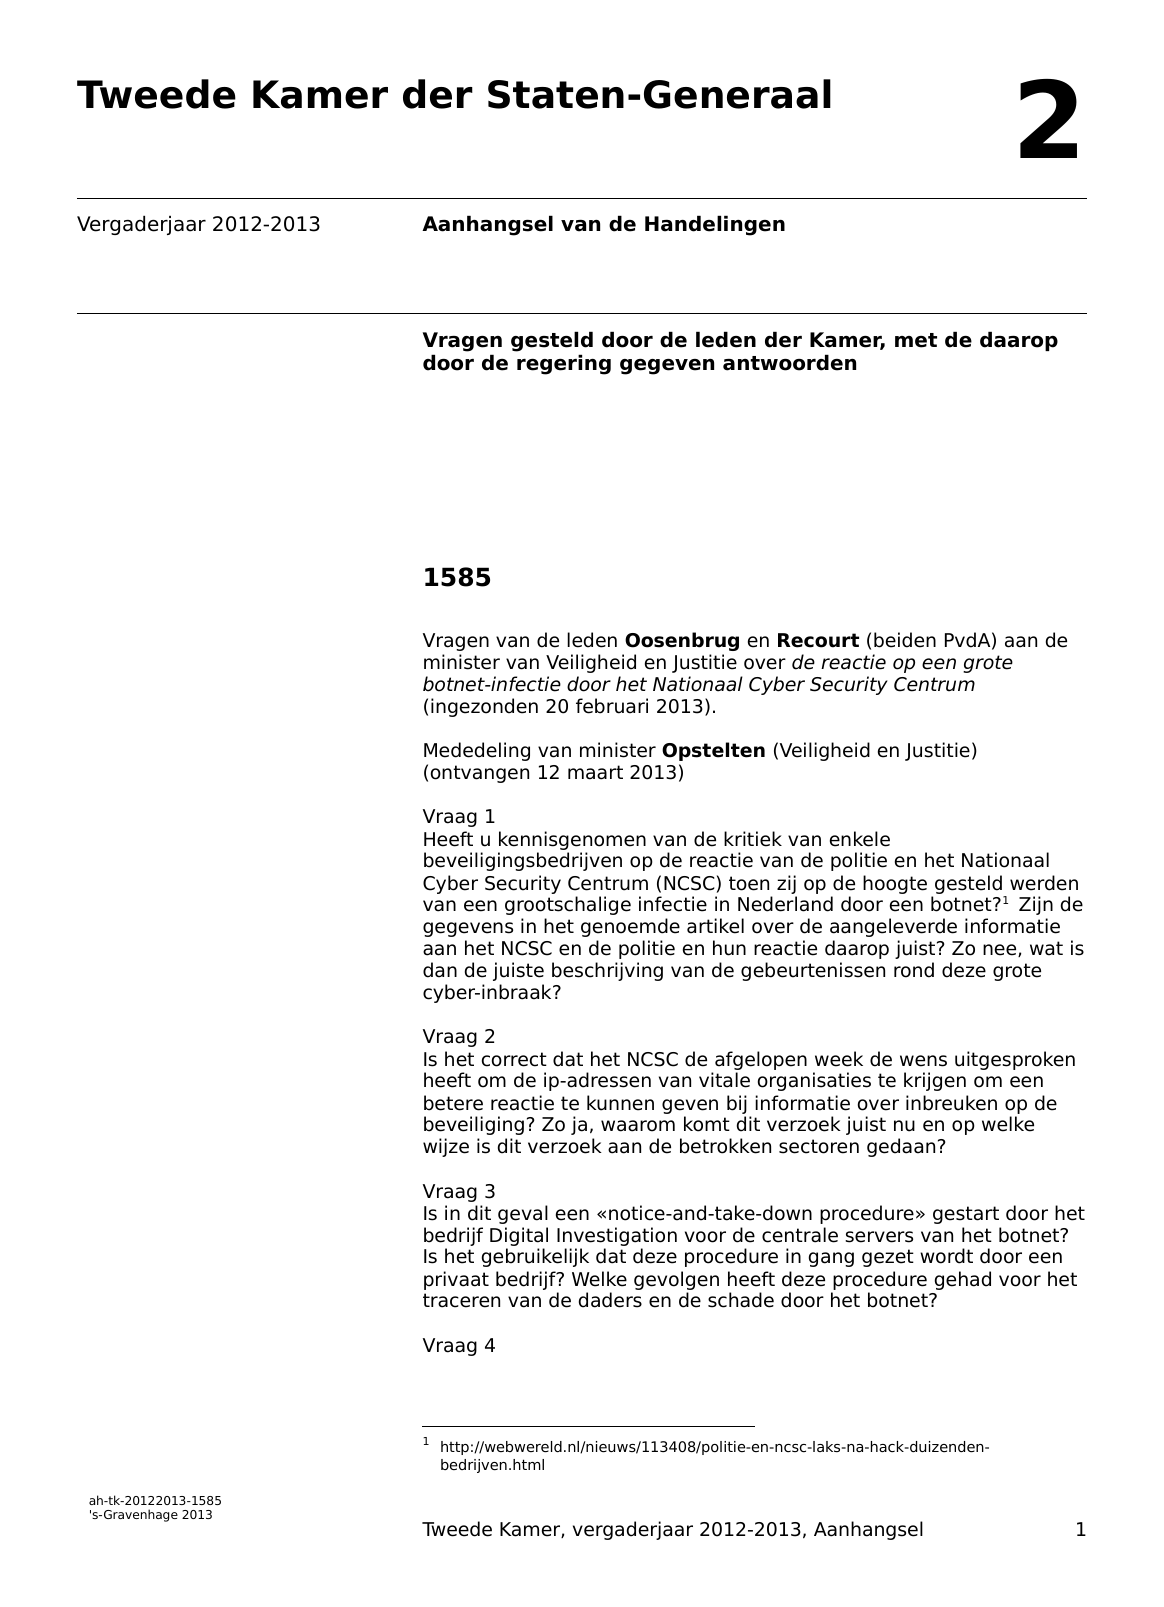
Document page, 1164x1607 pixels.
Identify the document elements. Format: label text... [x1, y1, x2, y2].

text Heeft u kennisgenomen van de kritiek van enkele beveiligingsbedrijven op de reactie van de politie en het Nationaal Cyber Security Centrum (NCSC) toen zij op de hoogte gesteld werden van een grootschalige infectie in Nederland door een botnet? Zijn de gegevens in het genoemde artikel over de aangeleverde informatie aan het NCSC en de politie en hun reactie daarop juist? Zo nee, wat is dan de juiste beschrijving van de gebeurtenissen rond deze grote cyber-inbraak? [422, 828, 1087, 1004]
text Vraag 1 [422, 806, 1087, 828]
text Mededeling van minister Opstelten (Veiligheid en Justitie) (ontvangen 12 maart 2013) [422, 740, 1087, 784]
text 1585 [422, 563, 1087, 592]
text Vraag 2 [422, 1026, 1087, 1048]
table_header Tweede Kamer der Staten-Generaal [77, 59, 886, 198]
text Vraag 3 [422, 1181, 1087, 1202]
text ah-tk-20122013-1585 [88, 1494, 323, 1508]
text Vragen van de leden Oosenbrug en Recourt (beiden PvdA) aan de minister van Veiligheid en Justitie over de reactie op een grote botnet-infectie door het Nationaal Cyber Security Centrum (ingezonden 20 februari 2013). [422, 630, 1087, 718]
table_cell [77, 314, 422, 375]
table_cell Vragen gesteld door de leden der Kamer, met de daarop door de regering gegeven antwoorden [422, 314, 1087, 375]
text Is in dit geval een «notice-and-take-down procedure» gestart door het bedrijf Digital Investigation voor de centrale servers van het botnet? Is het gebruikelijk dat deze procedure in gang gezet wordt door een privaat bedrijf? Welke gevolgen heeft deze procedure gehad voor het traceren van de daders en de schade door het botnet? [422, 1202, 1087, 1312]
text Is het correct dat het NCSC de afgelopen week de wens uitgesproken heeft om de ip-adressen van vitale organisaties te krijgen om een betere reactie te kunnen geven bij informatie over inbreuken op de beveiliging? Zo ja, waarom komt dit verzoek juist nu en op welke wijze is dit verzoek aan de betrokken sectoren gedaan? [422, 1048, 1087, 1158]
text Vraag 4 [422, 1334, 1087, 1357]
table_header 2 [886, 59, 1087, 198]
text 's-Gravenhage 2013 [88, 1508, 323, 1522]
table_cell Vergaderjaar 2012-2013 [77, 199, 422, 313]
table_cell Aanhangsel van de Handelingen [422, 199, 1087, 313]
text http://webwereld.nl/nieuws/113408/politie-en-ncsc-laks-na-hack-duizenden-bedrijven.html [422, 1435, 1087, 1474]
